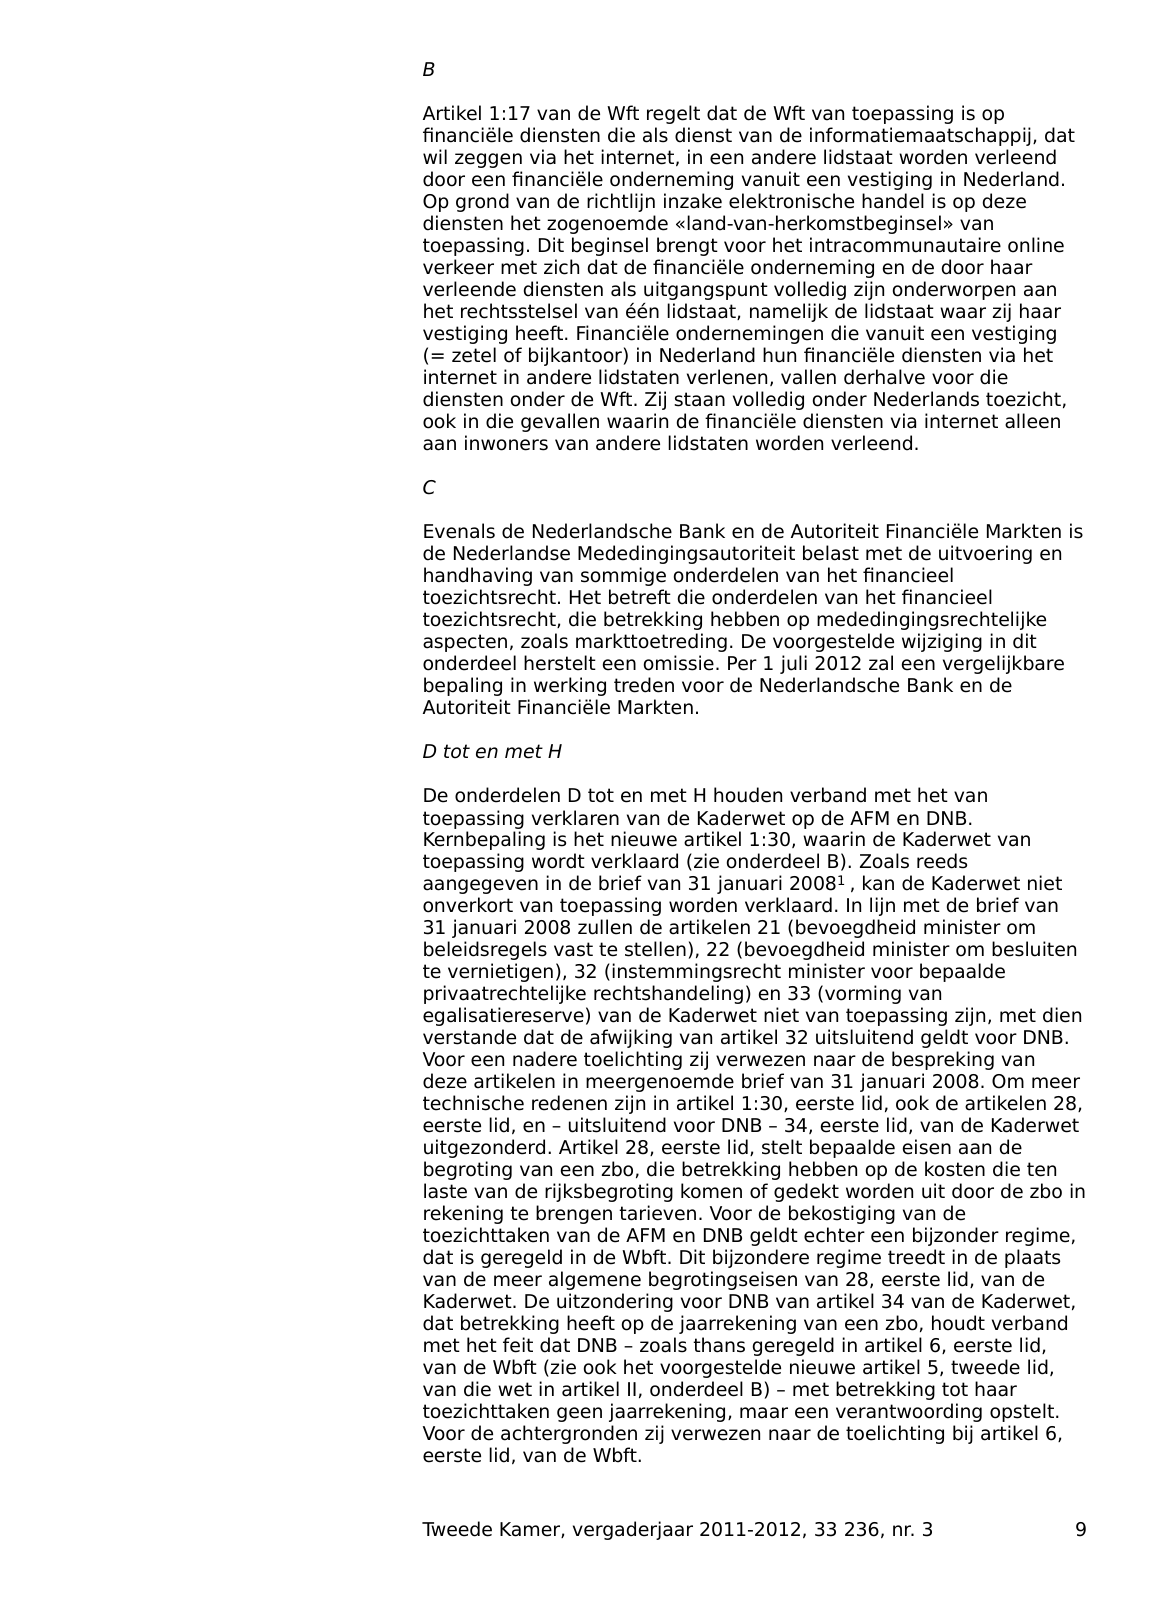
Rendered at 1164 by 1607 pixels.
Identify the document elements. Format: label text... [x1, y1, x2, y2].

subtitle D tot en met H [422, 741, 1087, 763]
subtitle B [422, 59, 1087, 81]
text Artikel 1:17 van de Wft regelt dat de Wft van toepassing is op financiële diensten die als dienst van de informatiemaatschappij, dat wil zeggen via het internet, in een andere lidstaat worden verleend door een financiële onderneming vanuit een vestiging in Nederland. Op grond van de richtlijn inzake elektronische handel is op deze diensten het zogenoemde «land-van-herkomstbeginsel» van toepassing. Dit beginsel brengt voor het intracommunautaire online verkeer met zich dat de financiële onderneming en de door haar verleende diensten als uitgangspunt volledig zijn onderworpen aan het rechtsstelsel van één lidstaat, namelijk de lidstaat waar zij haar vestiging heeft. Financiële ondernemingen die vanuit een vestiging (= zetel of bijkantoor) in Nederland hun financiële diensten via het internet in andere lidstaten verlenen, vallen derhalve voor die diensten onder de Wft. Zij staan volledig onder Nederlands toezicht, ook in die gevallen waarin de financiële diensten via internet alleen aan inwoners van andere lidstaten worden verleend. [422, 103, 1087, 455]
text De onderdelen D tot en met H houden verband met het van toepassing verklaren van de Kaderwet op de AFM en DNB. Kernbepaling is het nieuwe artikel 1:30, waarin de Kaderwet van toepassing wordt verklaard (zie onderdeel B). Zoals reeds aangegeven in de brief van 31 januari 20081, kan de Kaderwet niet onverkort van toepassing worden verklaard. In lijn met de brief van 31 januari 2008 zullen de artikelen 21 (bevoegdheid minister om beleidsregels vast te stellen), 22 (bevoegdheid minister om besluiten te vernietigen), 32 (instemmingsrecht minister voor bepaalde privaatrechtelijke rechtshandeling) en 33 (vorming van egalisatiereserve) van de Kaderwet niet van toepassing zijn, met dien verstande dat de afwijking van artikel 32 uitsluitend geldt voor DNB. Voor een nadere toelichting zij verwezen naar de bespreking van deze artikelen in meergenoemde brief van 31 januari 2008. Om meer technische redenen zijn in artikel 1:30, eerste lid, ook de artikelen 28, eerste lid, en – uitsluitend voor DNB – 34, eerste lid, van de Kaderwet uitgezonderd. Artikel 28, eerste lid, stelt bepaalde eisen aan de begroting van een zbo, die betrekking hebben op de kosten die ten laste van de rijksbegroting komen of gedekt worden uit door de zbo in rekening te brengen tarieven. Voor de bekostiging van de toezichttaken van de AFM en DNB geldt echter een bijzonder regime, dat is geregeld in de Wbft. Dit bijzondere regime treedt in de plaats van de meer algemene begrotingseisen van 28, eerste lid, van de Kaderwet. De uitzondering voor DNB van artikel 34 van de Kaderwet, dat betrekking heeft op de jaarrekening van een zbo, houdt verband met het feit dat DNB – zoals thans geregeld in artikel 6, eerste lid, van de Wbft (zie ook het voorgestelde nieuwe artikel 5, tweede lid, van die wet in artikel II, onderdeel B) – met betrekking tot haar toezichttaken geen jaarrekening, maar een verantwoording opstelt. Voor de achtergronden zij verwezen naar de toelichting bij artikel 6, eerste lid, van de Wbft. [422, 785, 1087, 1467]
text Evenals de Nederlandsche Bank en de Autoriteit Financiële Markten is de Nederlandse Mededingingsautoriteit belast met de uitvoering en handhaving van sommige onderdelen van het financieel toezichtsrecht. Het betreft die onderdelen van het financieel toezichtsrecht, die betrekking hebben op mededingingsrechtelijke aspecten, zoals markttoetreding. De voorgestelde wijziging in dit onderdeel herstelt een omissie. Per 1 juli 2012 zal een vergelijkbare bepaling in werking treden voor de Nederlandsche Bank en de Autoriteit Financiële Markten. [422, 521, 1087, 719]
subtitle C [422, 477, 1087, 499]
